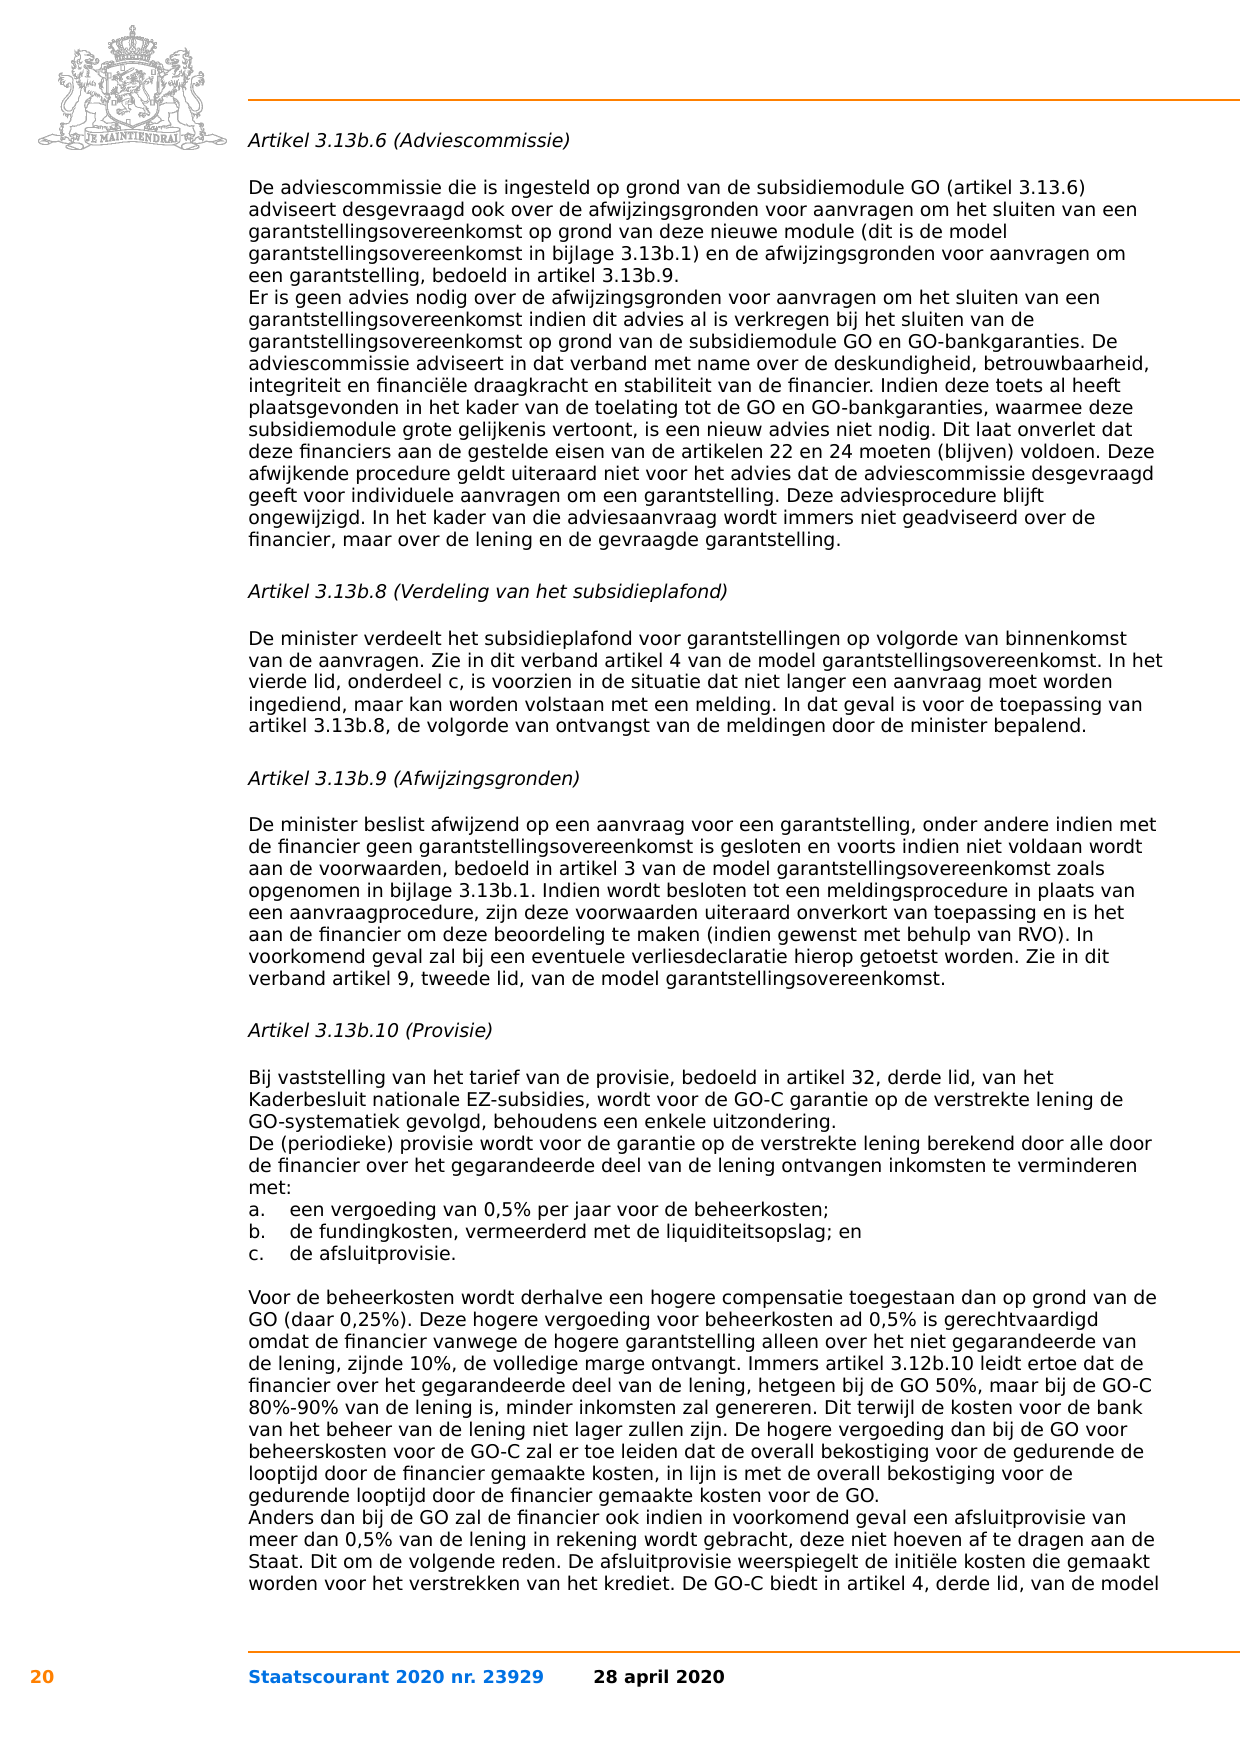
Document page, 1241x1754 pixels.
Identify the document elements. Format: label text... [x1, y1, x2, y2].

text De minister beslist afwijzend op een aanvraag voor een garantstelling, onder andere indien met de financier geen garantstellingsovereenkomst is gesloten en voorts indien niet voldaan wordt aan de voorwaarden, bedoeld in artikel 3 van de model garantstellingsovereenkomst zoals opgenomen in bijlage 3.13b.1. Indien wordt besloten tot een meldingsprocedure in plaats van een aanvraagprocedure, zijn deze voorwaarden uiteraard onverkort van toepassing en is het aan de financier om deze beoordeling te maken (indien gewenst met behulp van RVO). In voorkomend geval zal bij een eventuele verliesdeclaratie hierop getoetst worden. Zie in dit verband artikel 9, tweede lid, van de model garantstellingsovereenkomst. [248, 814, 1163, 990]
text c. de afsluitprovisie. [248, 1243, 1163, 1265]
subtitle Artikel 3.13b.8 (Verdeling van het subsidieplafond) [248, 581, 1163, 602]
subtitle Artikel 3.13b.9 (Afwijzingsgronden) [248, 767, 1163, 789]
subtitle Artikel 3.13b.6 (Adviescommissie) [248, 130, 1163, 152]
text De (periodieke) provisie wordt voor de garantie op de verstrekte lening berekend door alle door de financier over het gegarandeerde deel van de lening ontvangen inkomsten te verminderen met: [248, 1133, 1163, 1199]
text Bij vaststelling van het tarief van de provisie, bedoeld in artikel 32, derde lid, van het Kaderbesluit nationale EZ-subsidies, wordt voor de GO-C garantie op de verstrekte lening de GO-systematiek gevolgd, behoudens een enkele uitzondering. [248, 1067, 1163, 1133]
text a. een vergoeding van 0,5% per jaar voor de beheerkosten; [248, 1199, 1163, 1221]
text De adviescommissie die is ingesteld op grond van de subsidiemodule GO (artikel 3.13.6) adviseert desgevraagd ook over de afwijzingsgronden voor aanvragen om het sluiten van een garantstellingsovereenkomst op grond van deze nieuwe module (dit is de model garantstellingsovereenkomst in bijlage 3.13b.1) en de afwijzingsgronden voor aanvragen om een garantstelling, bedoeld in artikel 3.13b.9. [248, 177, 1163, 287]
text Er is geen advies nodig over de afwijzingsgronden voor aanvragen om het sluiten van een garantstellingsovereenkomst indien dit advies al is verkregen bij het sluiten van de garantstellingsovereenkomst op grond van de subsidiemodule GO en GO-bankgaranties. De adviescommissie adviseert in dat verband met name over de deskundigheid, betrouwbaarheid, integriteit en financiële draagkracht en stabiliteit van de financier. Indien deze toets al heeft plaatsgevonden in het kader van de toelating tot de GO en GO-bankgaranties, waarmee deze subsidiemodule grote gelijkenis vertoont, is een nieuw advies niet nodig. Dit laat onverlet dat deze financiers aan de gestelde eisen van de artikelen 22 en 24 moeten (blijven) voldoen. Deze afwijkende procedure geldt uiteraard niet voor het advies dat de adviescommissie desgevraagd geeft voor individuele aanvragen om een garantstelling. Deze adviesprocedure blijft ongewijzigd. In het kader van die adviesaanvraag wordt immers niet geadviseerd over de financier, maar over de lening en de gevraagde garantstelling. [248, 287, 1163, 551]
picture [38, 25, 227, 150]
text Anders dan bij de GO zal de financier ook indien in voorkomend geval een afsluitprovisie van meer dan 0,5% van de lening in rekening wordt gebracht, deze niet hoeven af te dragen aan de Staat. Dit om de volgende reden. De afsluitprovisie weerspiegelt de initiële kosten die gemaakt worden voor het verstrekken van het krediet. De GO-C biedt in artikel 4, derde lid, van de model [248, 1507, 1163, 1594]
subtitle Artikel 3.13b.10 (Provisie) [248, 1020, 1163, 1042]
text De minister verdeelt het subsidieplafond voor garantstellingen op volgorde van binnenkomst van de aanvragen. Zie in dit verband artikel 4 van de model garantstellingsovereenkomst. In het vierde lid, onderdeel c, is voorzien in de situatie dat niet langer een aanvraag moet worden ingediend, maar kan worden volstaan met een melding. In dat geval is voor de toepassing van artikel 3.13b.8, de volgorde van ontvangst van de meldingen door de minister bepalend. [248, 627, 1163, 737]
text b. de fundingkosten, vermeerderd met de liquiditeitsopslag; en [248, 1221, 1163, 1243]
text Voor de beheerkosten wordt derhalve een hogere compensatie toegestaan dan op grond van de GO (daar 0,25%). Deze hogere vergoeding voor beheerkosten ad 0,5% is gerechtvaardigd omdat de financier vanwege de hogere garantstelling alleen over het niet gegarandeerde van de lening, zijnde 10%, de volledige marge ontvangt. Immers artikel 3.12b.10 leidt ertoe dat de financier over het gegarandeerde deel van de lening, hetgeen bij de GO 50%, maar bij de GO-C 80%-90% van de lening is, minder inkomsten zal genereren. Dit terwijl de kosten voor de bank van het beheer van de lening niet lager zullen zijn. De hogere vergoeding dan bij de GO voor beheerskosten voor de GO-C zal er toe leiden dat de overall bekostiging voor de gedurende de looptijd door de financier gemaakte kosten, in lijn is met de overall bekostiging voor de gedurende looptijd door de financier gemaakte kosten voor de GO. [248, 1287, 1163, 1507]
